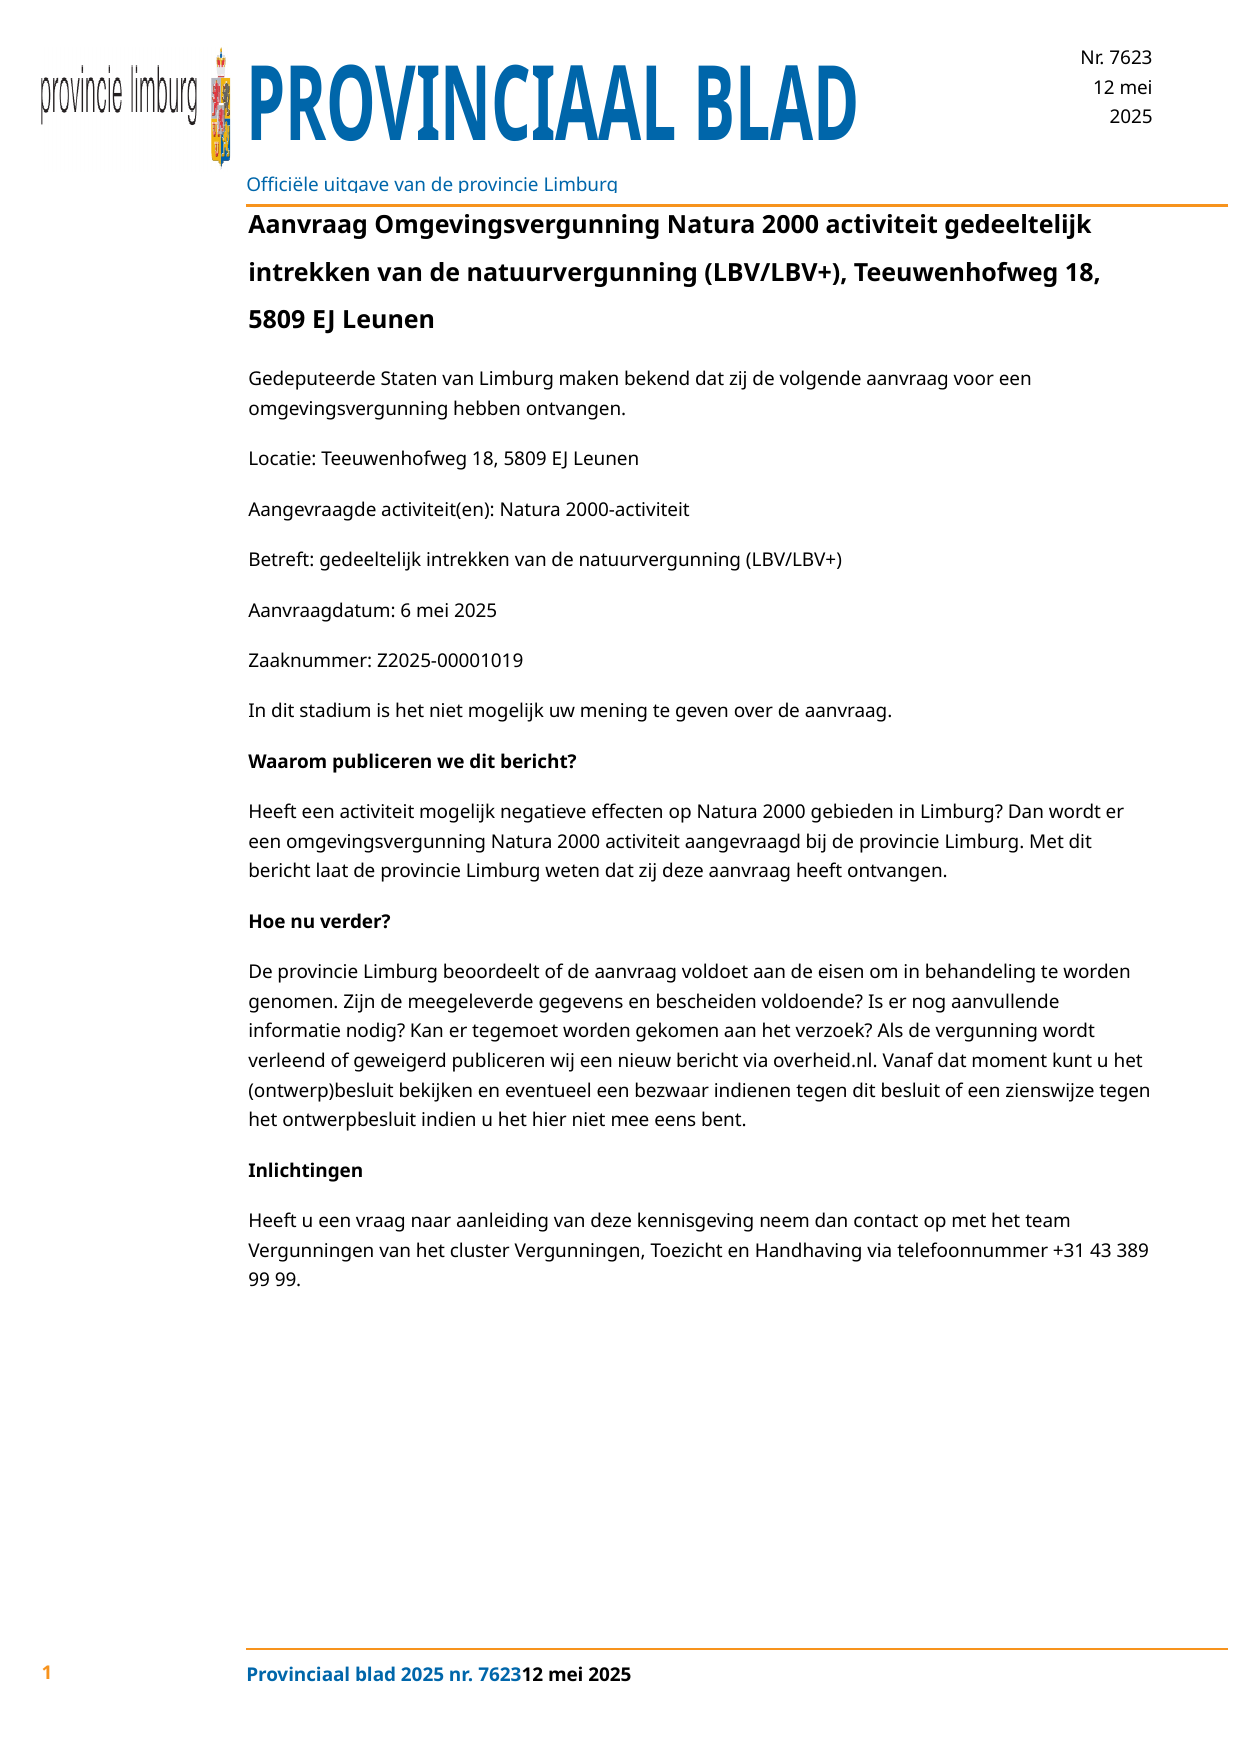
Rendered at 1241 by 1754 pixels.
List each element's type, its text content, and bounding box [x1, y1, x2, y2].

text Heeft u een vraag naar aanleiding van deze kennisgeving neem dan contact op met het team Vergunningen van het cluster Vergunningen, Toezicht en Handhaving via telefoonnummer +31 43 389 99 99. [248, 1207, 1152, 1292]
text Aangevraagde activiteit(en): Natura 2000-activiteit [248, 496, 1152, 522]
text Locatie: Teeuwenhofweg 18, 5809 EJ Leunen [248, 446, 1152, 471]
text In dit stadium is het niet mogelijk uw mening te geven over de aanvraag. [248, 698, 1152, 723]
text Zaaknummer: Z2025-00001019 [248, 647, 1152, 673]
picture [41, 47, 231, 172]
text Betreft: gedeeltelijk intrekken van de natuurvergunning (LBV/LBV+) [248, 546, 1152, 572]
text De provincie Limburg beoordeelt of de aanvraag voldoet aan de eisen om in behandeling te worden genomen. Zijn de meegeleverde gegevens en bescheiden voldoende? Is er nog aanvullende informatie nodig? Kan er tegemoet worden gekomen aan het verzoek? Als de vergunning wordt verleend of geweigerd publiceren wij een nieuw bericht via overheid.nl. Vanaf dat moment kunt u het (ontwerp)besluit bekijken en eventueel een bezwaar indienen tegen dit besluit of een zienswijze tegen het ontwerpbesluit indien u het hier niet mee eens bent. [248, 958, 1152, 1132]
text Waarom publiceren we dit bericht? [248, 748, 1152, 774]
text Hoe nu verder? [248, 908, 1152, 934]
text Heeft een activiteit mogelijk negatieve effecten op Natura 2000 gebieden in Limburg? Dan wordt er een omgevingsvergunning Natura 2000 activiteit aangevraagd bij de provincie Limburg. Met dit bericht laat de provincie Limburg weten dat zij deze aanvraag heeft ontvangen. [248, 798, 1152, 883]
text Gedeputeerde Staten van Limburg maken bekend dat zij de volgende aanvraag voor een omgevingsvergunning hebben ontvangen. [248, 366, 1152, 421]
text Aanvraagdatum: 6 mei 2025 [248, 597, 1152, 622]
text Aanvraag Omgevingsvergunning Natura 2000 activiteit gedeeltelijk intrekken van de natuurvergunning (LBV/LBV+), Teeuwenhofweg 18, 5809 EJ Leunen [248, 207, 1152, 336]
text Inlichtingen [248, 1157, 1152, 1182]
